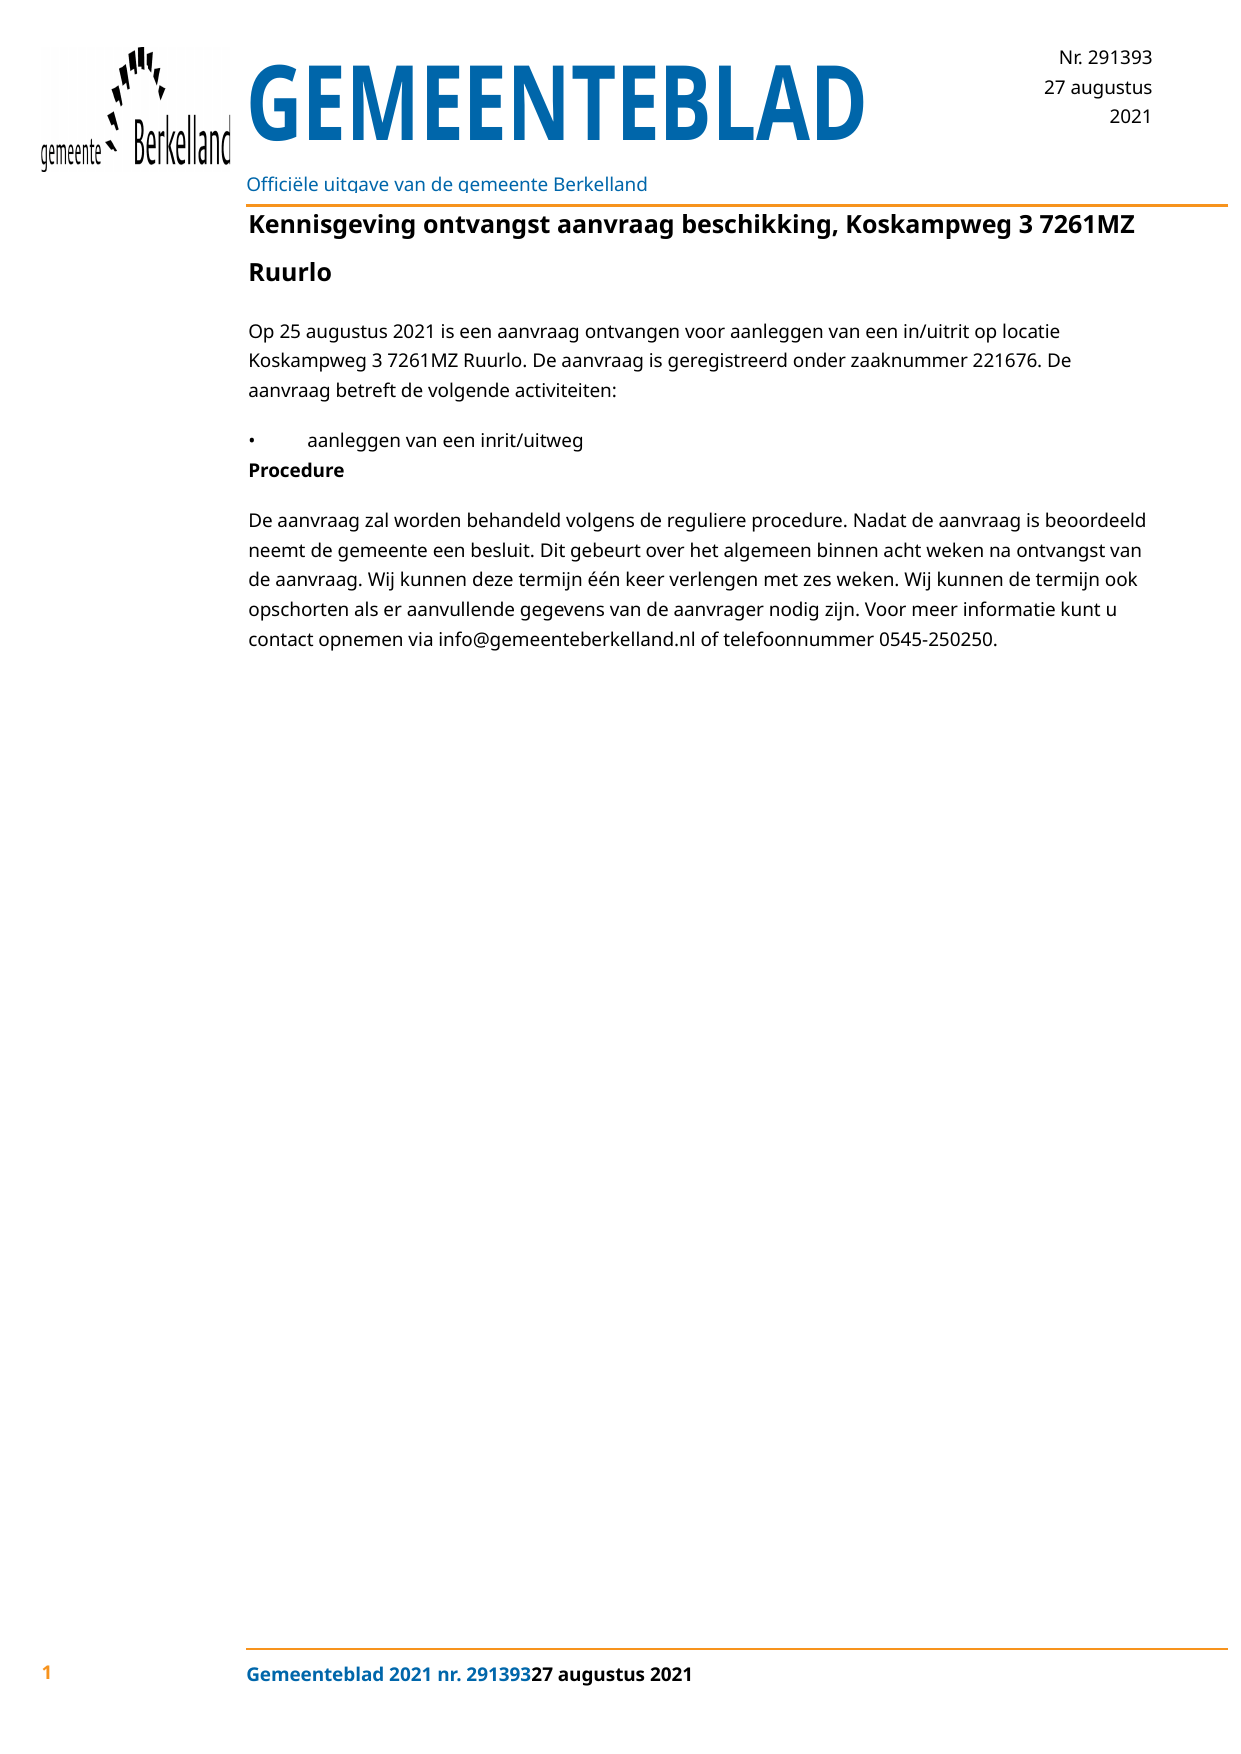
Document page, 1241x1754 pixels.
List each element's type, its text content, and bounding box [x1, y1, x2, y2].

text Procedure [248, 457, 1152, 483]
list aanleggen van een inrit/uitweg [248, 427, 1152, 453]
text Kennisgeving ontvangst aanvraag beschikking, Koskampweg 3 7261MZ Ruurlo [248, 207, 1152, 288]
text De aanvraag zal worden behandeld volgens de reguliere procedure. Nadat de aanvraag is beoordeeld neemt de gemeente een besluit. Dit gebeurt over het algemeen binnen acht weken na ontvangst van de aanvraag. Wij kunnen deze termijn één keer verlengen met zes weken. Wij kunnen de termijn ook opschorten als er aanvullende gegevens van de aanvrager nodig zijn. Voor meer informatie kunt u contact opnemen via info@gemeenteberkelland.nl of telefoonnummer 0545-250250. [248, 507, 1152, 652]
text Op 25 augustus 2021 is een aanvraag ontvangen voor aanleggen van een in/uitrit op locatie Koskampweg 3 7261MZ Ruurlo. De aanvraag is geregistreerd onder zaaknummer 221676. De aanvraag betreft de volgende activiteiten: [248, 318, 1152, 403]
picture [41, 47, 231, 172]
